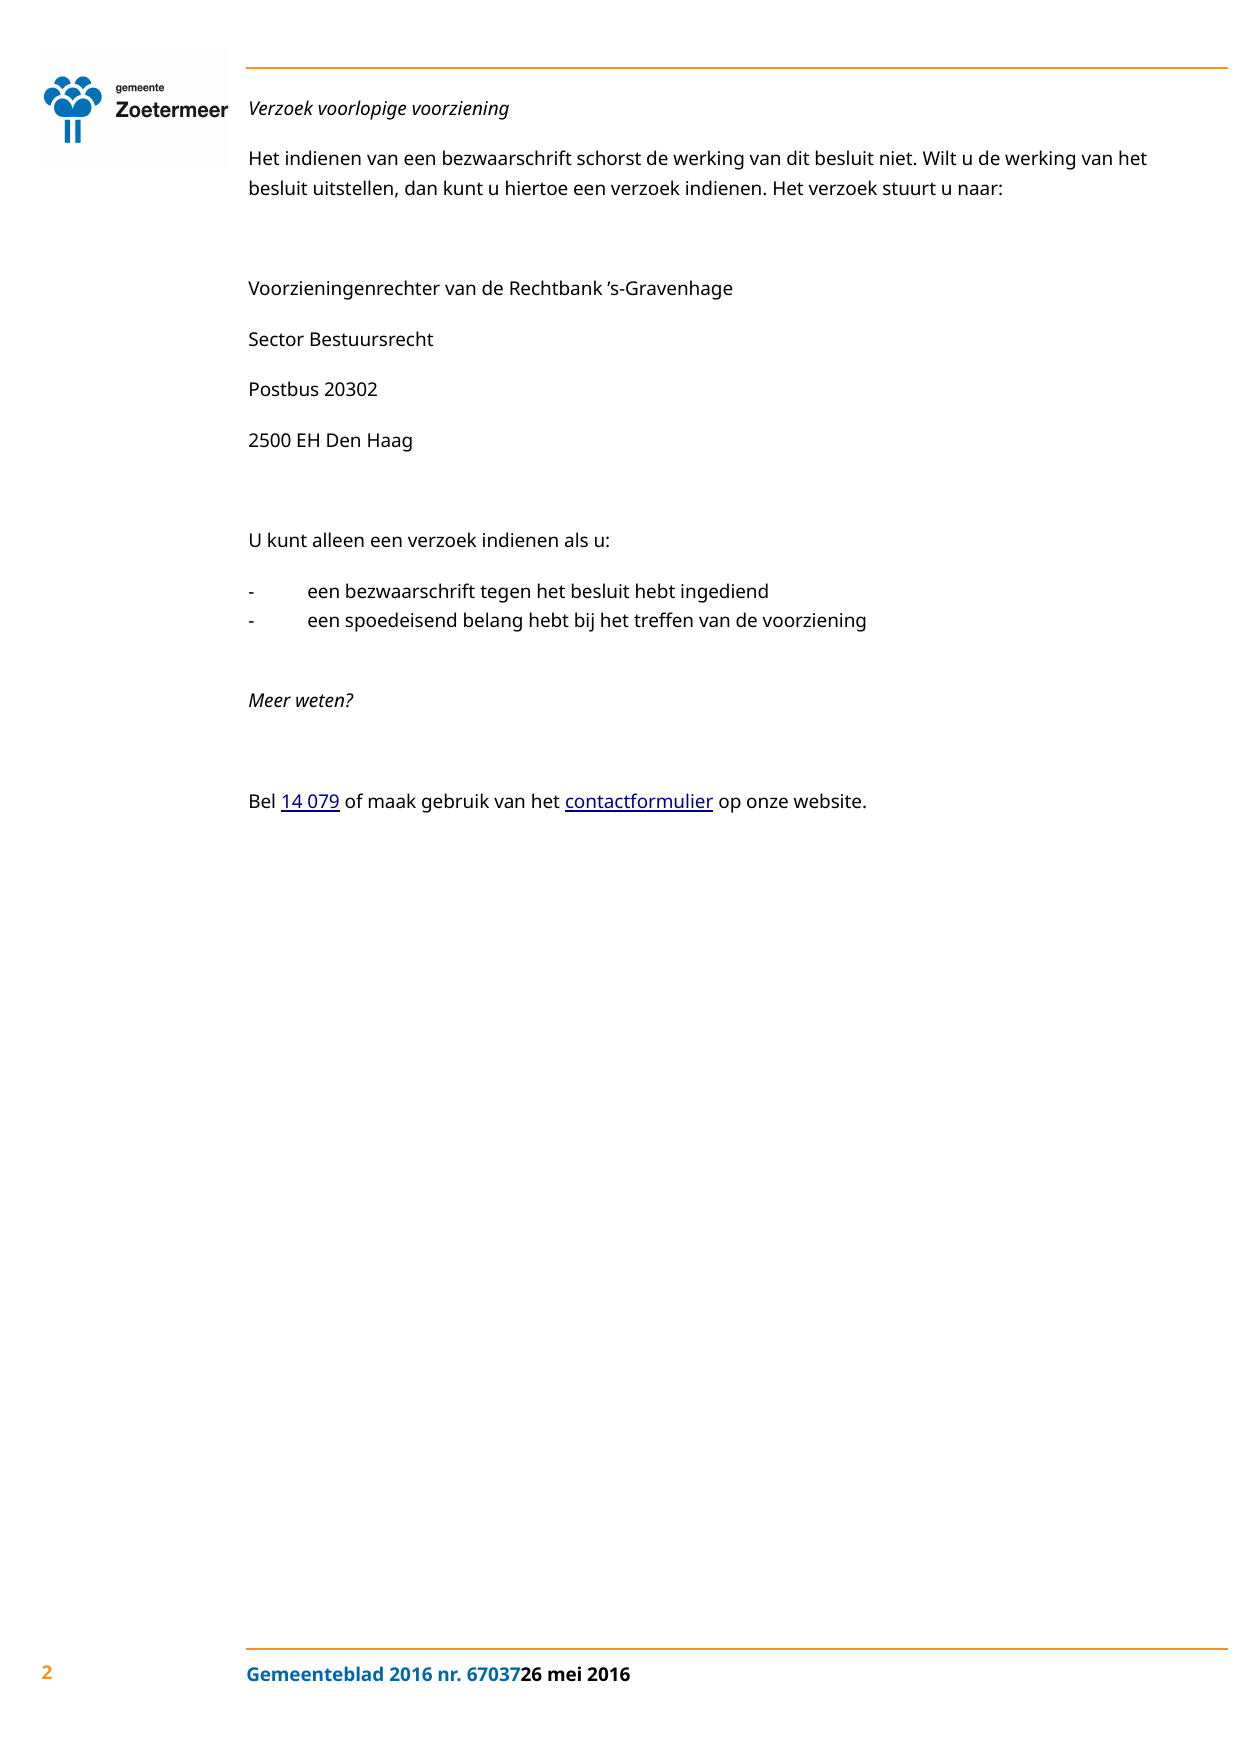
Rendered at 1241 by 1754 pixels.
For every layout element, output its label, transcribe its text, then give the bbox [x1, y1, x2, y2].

text U kunt alleen een verzoek indienen als u: [248, 528, 1152, 553]
text Voorzieningenrechter van de Rechtbank ’s-Gravenhage [248, 276, 1152, 301]
text 2500 EH Den Haag [248, 427, 1152, 453]
picture [41, 47, 231, 172]
list een bezwaarschrift tegen het besluit hebt ingediend [248, 578, 1152, 604]
text Verzoek voorlopige voorziening [248, 95, 1152, 121]
text Het indienen van een bezwaarschrift schorst de werking van dit besluit niet. Wilt u de werking van het besluit uitstellen, dan kunt u hiertoe een verzoek indienen. Het verzoek stuurt u naar: [248, 145, 1152, 201]
text Sector Bestuursrecht [248, 326, 1152, 352]
text Postbus 20302 [248, 376, 1152, 402]
text Bel 14 079 of maak gebruik van het contactformulier op onze website. [248, 788, 1152, 814]
text Meer weten? [248, 688, 1152, 713]
list een spoedeisend belang hebt bij het treffen van de voorziening [248, 608, 1152, 633]
